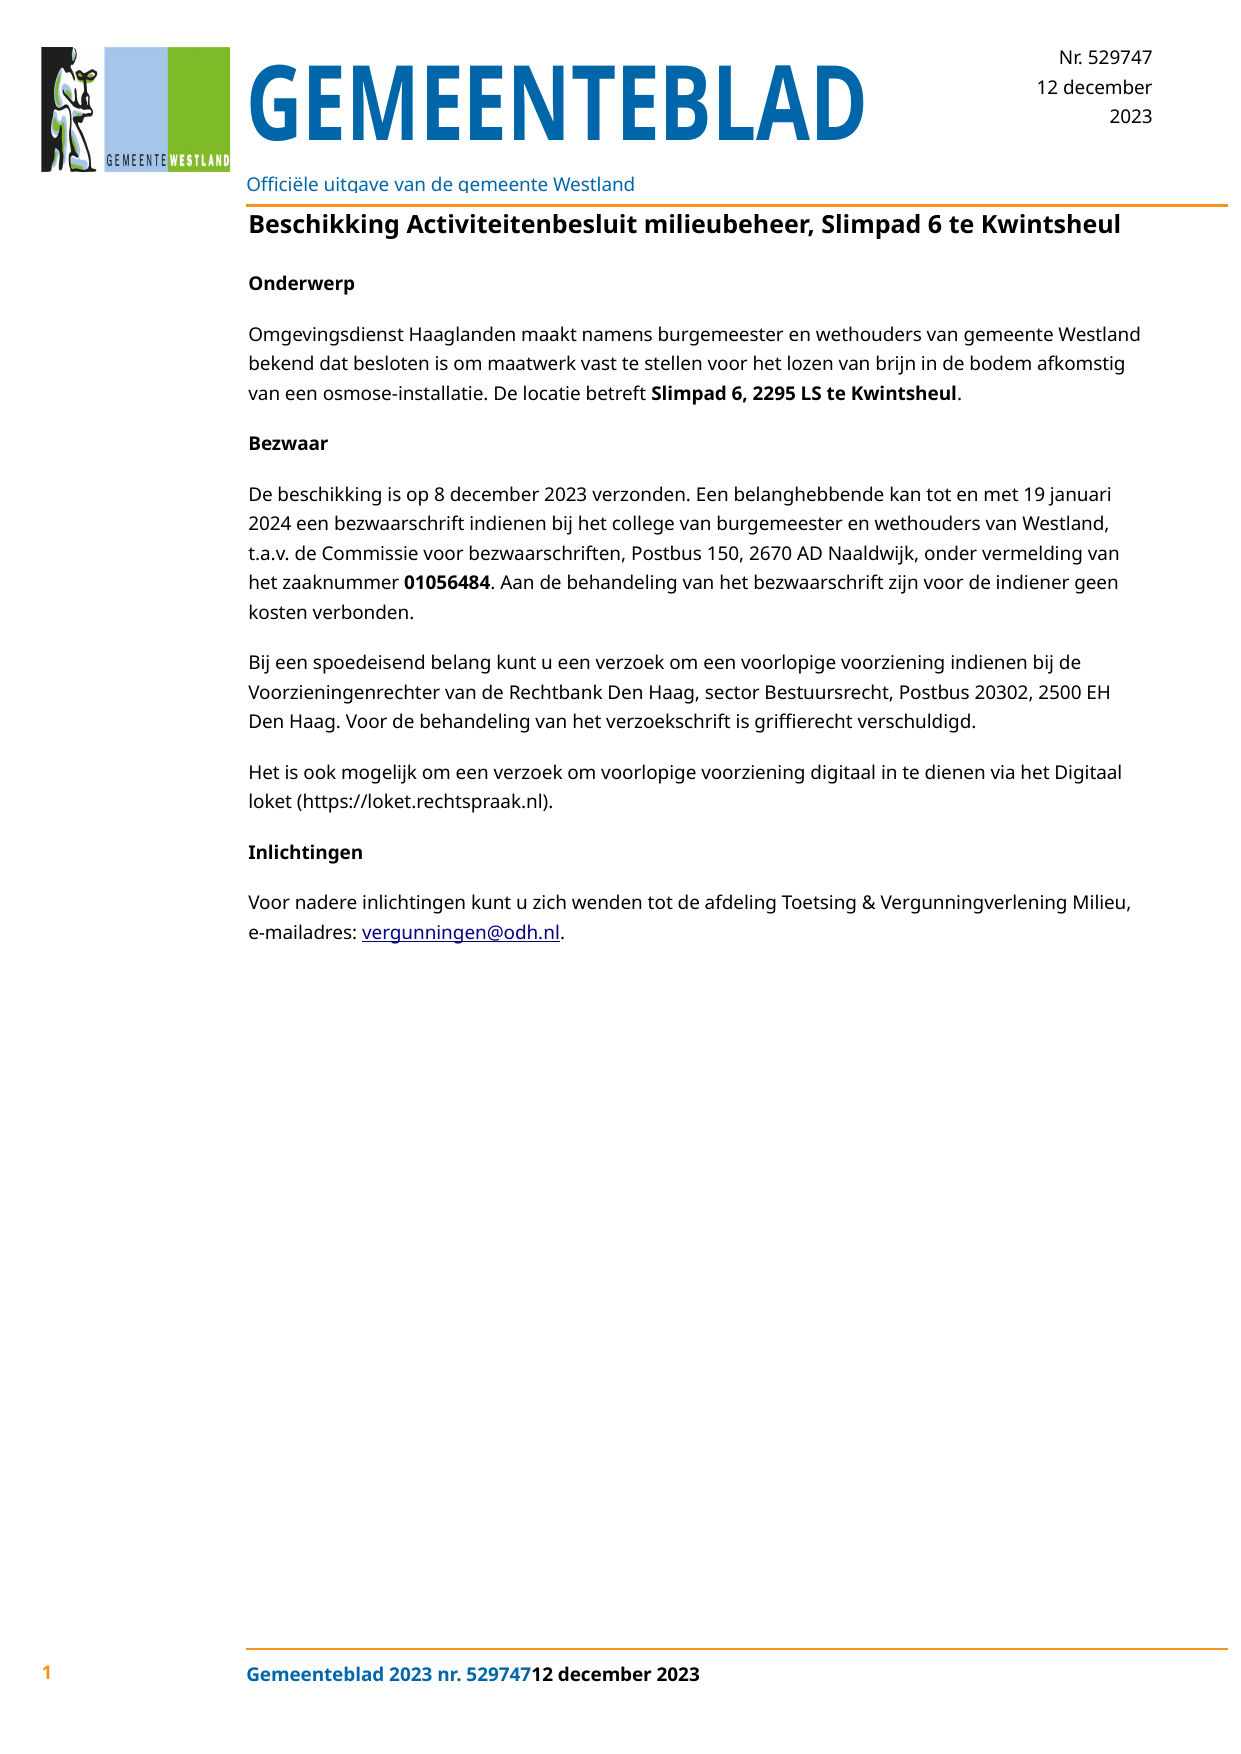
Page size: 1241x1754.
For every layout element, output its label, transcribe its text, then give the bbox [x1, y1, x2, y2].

text Voor nadere inlichtingen kunt u zich wenden tot de afdeling Toetsing & Vergunningverlening Milieu, e-mailadres: vergunningen@odh.nl. [248, 889, 1152, 945]
text Onderwerp [248, 270, 1152, 296]
text Bezwaar [248, 430, 1152, 456]
text Inlichtingen [248, 839, 1152, 865]
text Omgevingsdienst Haaglanden maakt namens burgemeester en wethouders van gemeente Westland bekend dat besloten is om maatwerk vast te stellen voor het lozen van brijn in de bodem afkomstig van een osmose-installatie. De locatie betreft Slimpad 6, 2295 LS te Kwintsheul. [248, 321, 1152, 406]
text Het is ook mogelijk om een verzoek om voorlopige voorziening digitaal in te dienen via het Digitaal loket (https://loket.rechtspraak.nl). [248, 759, 1152, 814]
text De beschikking is op 8 december 2023 verzonden. Een belanghebbende kan tot en met 19 januari 2024 een bezwaarschrift indienen bij het college van burgemeester en wethouders van Westland, t.a.v. de Commissie voor bezwaarschriften, Postbus 150, 2670 AD Naaldwijk, onder vermelding van het zaaknummer 01056484. Aan de behandeling van het bezwaarschrift zijn voor de indiener geen kosten verbonden. [248, 481, 1152, 625]
text Beschikking Activiteitenbesluit milieubeheer, Slimpad 6 te Kwintsheul [248, 207, 1152, 241]
picture [41, 47, 231, 172]
text Bij een spoedeisend belang kunt u een verzoek om een voorlopige voorziening indienen bij de Voorzieningenrechter van de Rechtbank Den Haag, sector Bestuursrecht, Postbus 20302, 2500 EH Den Haag. Voor de behandeling van het verzoekschrift is griffierecht verschuldigd. [248, 649, 1152, 734]
